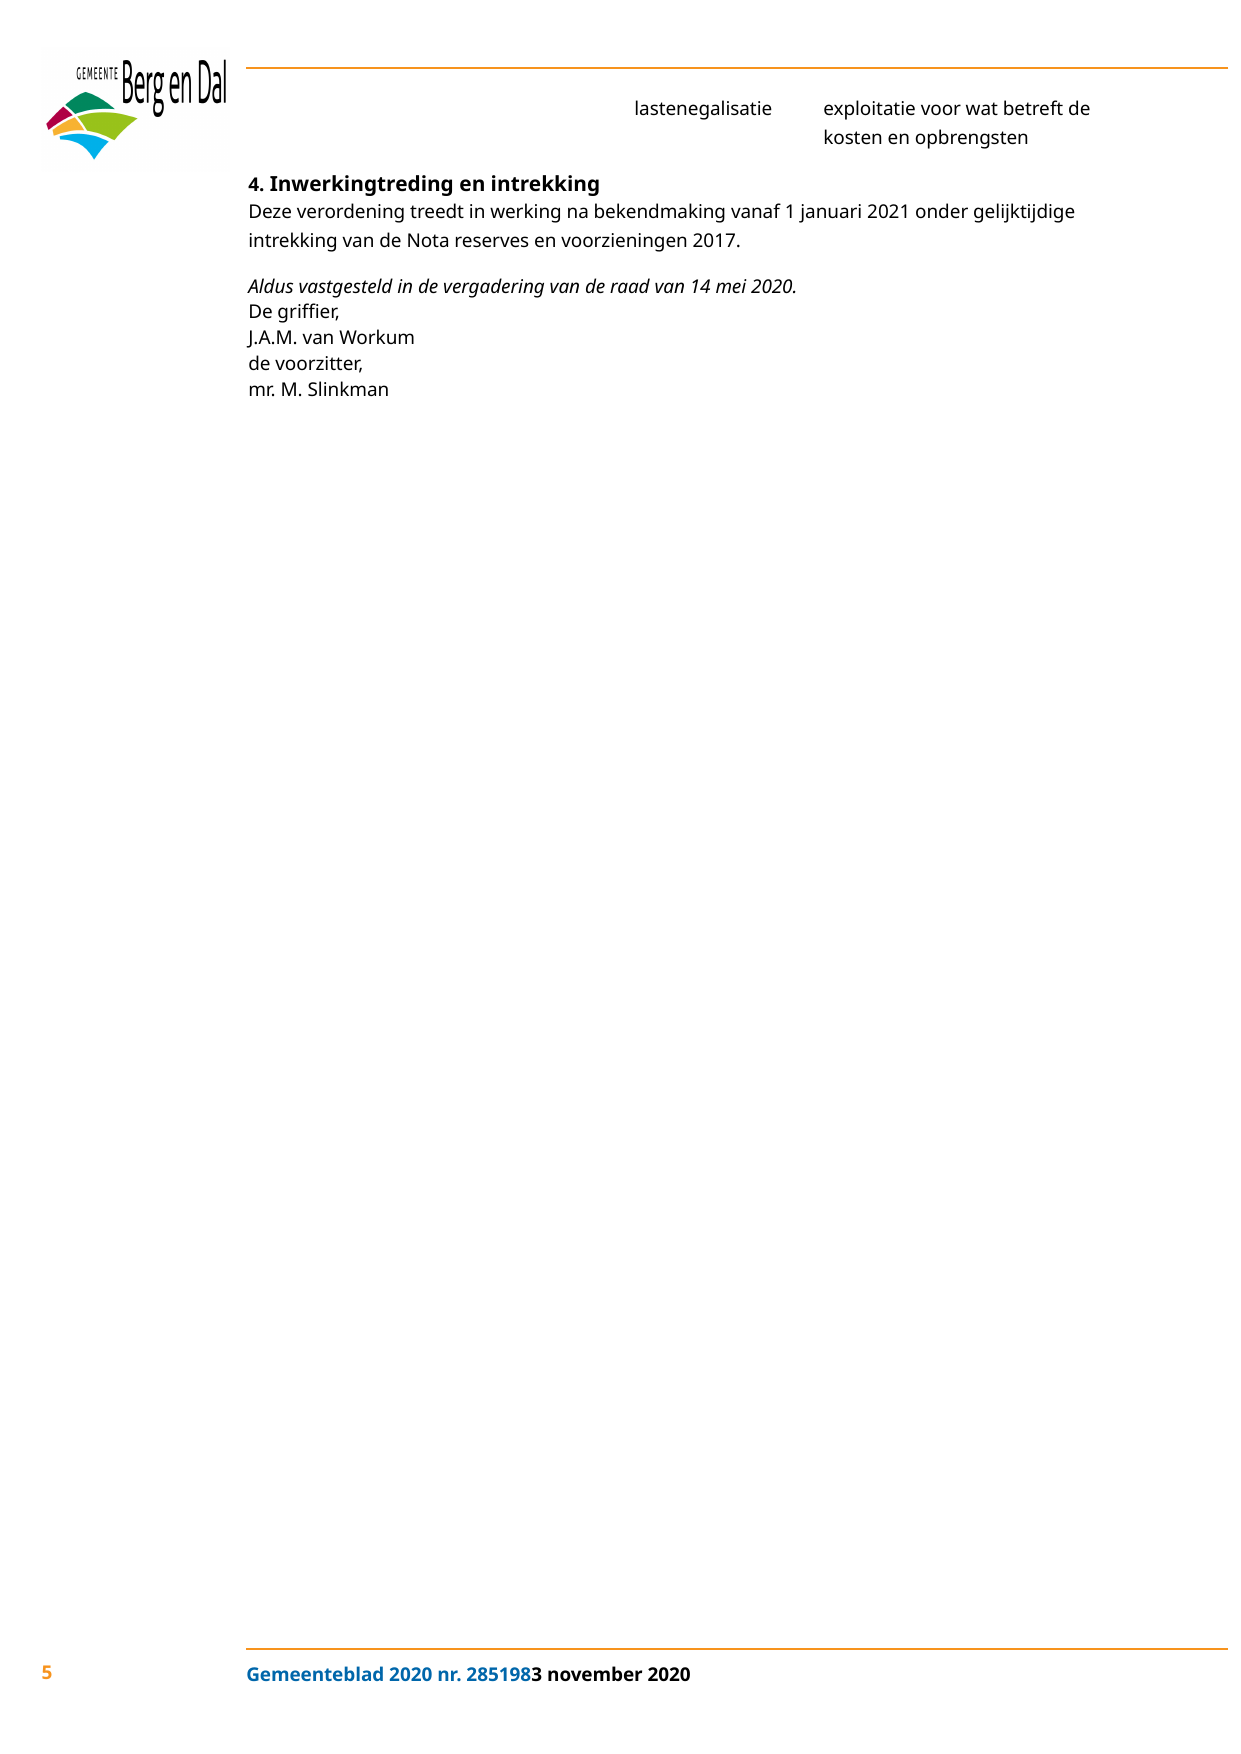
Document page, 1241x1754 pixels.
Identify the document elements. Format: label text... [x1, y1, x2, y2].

picture [41, 47, 231, 172]
table_cell lastenegalisatie [634, 95, 823, 150]
text 4. Inwerkingtreding en intrekking [248, 169, 1152, 198]
text Deze verordening treedt in werking na bekendmaking vanaf 1 januari 2021 onder gelijktijdige intrekking van de Nota reserves en voorzieningen 2017. [248, 198, 1152, 253]
table_cell [445, 95, 634, 150]
text de voorzitter, [248, 350, 1152, 376]
table_cell [248, 95, 445, 150]
text J.A.M. van Workum [248, 324, 1152, 350]
text De griffier, [248, 299, 1152, 324]
table_cell exploitatie voor wat betreft de kosten en opbrengsten [823, 95, 1152, 150]
text mr. M. Slinkman [248, 376, 1152, 402]
text Aldus vastgesteld in de vergadering van de raad van 14 mei 2020. [248, 273, 1152, 299]
